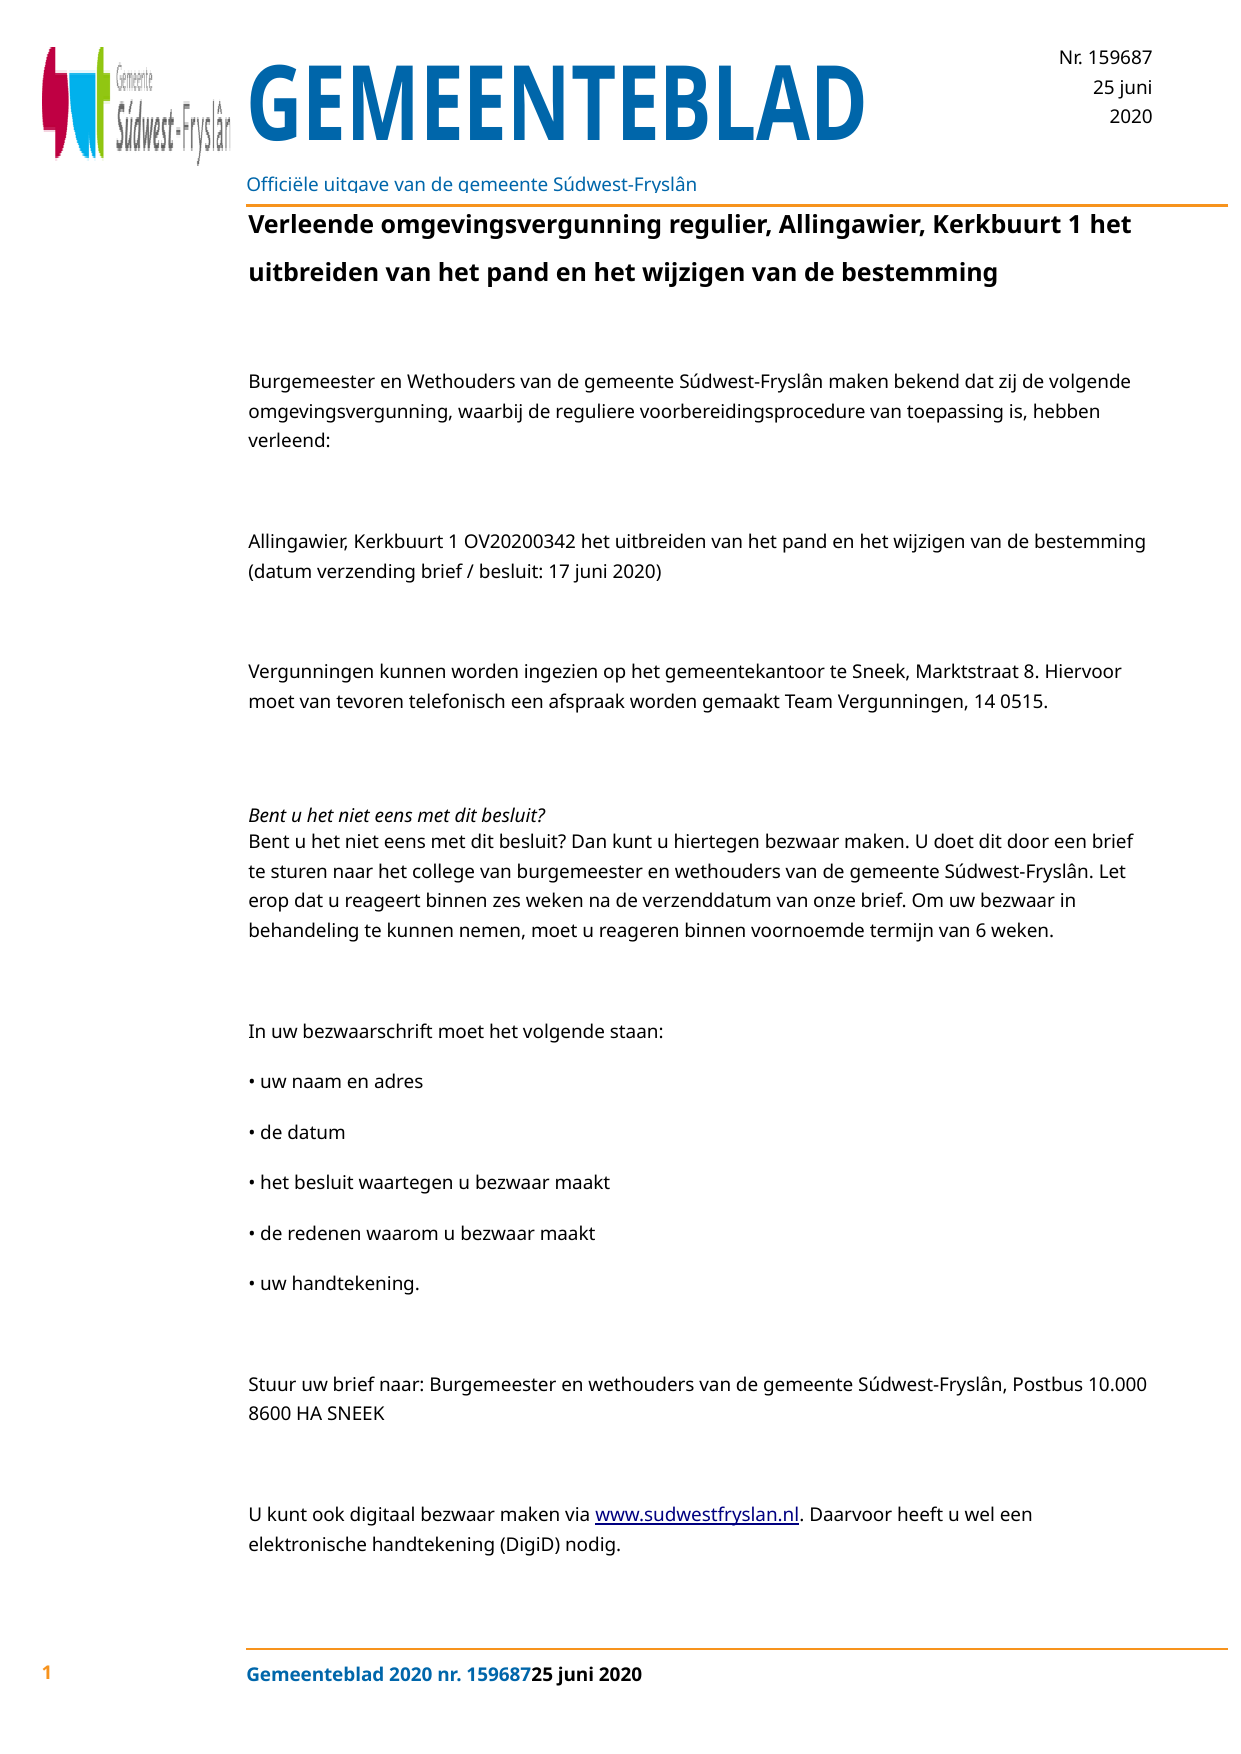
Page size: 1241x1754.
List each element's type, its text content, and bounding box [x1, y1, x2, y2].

text Bent u het niet eens met dit besluit? Dan kunt u hiertegen bezwaar maken. U doet dit door een brief te sturen naar het college van burgemeester en wethouders van de gemeente Súdwest-Fryslân. Let erop dat u reageert binnen zes weken na de verzenddatum van onze brief. Om uw bezwaar in behandeling te kunnen nemen, moet u reageren binnen voornoemde termijn van 6 weken. [248, 828, 1152, 943]
text • de datum [248, 1119, 1152, 1144]
text Bent u het niet eens met dit besluit? [248, 803, 1152, 828]
text • uw naam en adres [248, 1068, 1152, 1094]
picture [41, 47, 231, 172]
text Vergunningen kunnen worden ingezien op het gemeentekantoor te Sneek, Marktstraat 8. Hiervoor moet van tevoren telefonisch een afspraak worden gemaakt Team Vergunningen, 14 0515. [248, 659, 1152, 714]
text Allingawier, Kerkbuurt 1 OV20200342 het uitbreiden van het pand en het wijzigen van de bestemming (datum verzending brief / besluit: 17 juni 2020) [248, 528, 1152, 584]
text • de redenen waarom u bezwaar maakt [248, 1220, 1152, 1245]
text • uw handtekening. [248, 1270, 1152, 1296]
text In uw bezwaarschrift moet het volgende staan: [248, 1018, 1152, 1044]
text Verleende omgevingsvergunning regulier, Allingawier, Kerkbuurt 1 het uitbreiden van het pand en het wijzigen van de bestemming [248, 207, 1152, 288]
text • het besluit waartegen u bezwaar maakt [248, 1169, 1152, 1195]
text U kunt ook digitaal bezwaar maken via www.sudwestfryslan.nl. Daarvoor heeft u wel een elektronische handtekening (DigiD) nodig. [248, 1501, 1152, 1557]
text Burgemeester en Wethouders van de gemeente Súdwest-Fryslân maken bekend dat zij de volgende omgevingsvergunning, waarbij de reguliere voorbereidingsprocedure van toepassing is, hebben verleend: [248, 368, 1152, 453]
text Stuur uw brief naar: Burgemeester en wethouders van de gemeente Súdwest-Fryslân, Postbus 10.000 8600 HA SNEEK [248, 1371, 1152, 1426]
